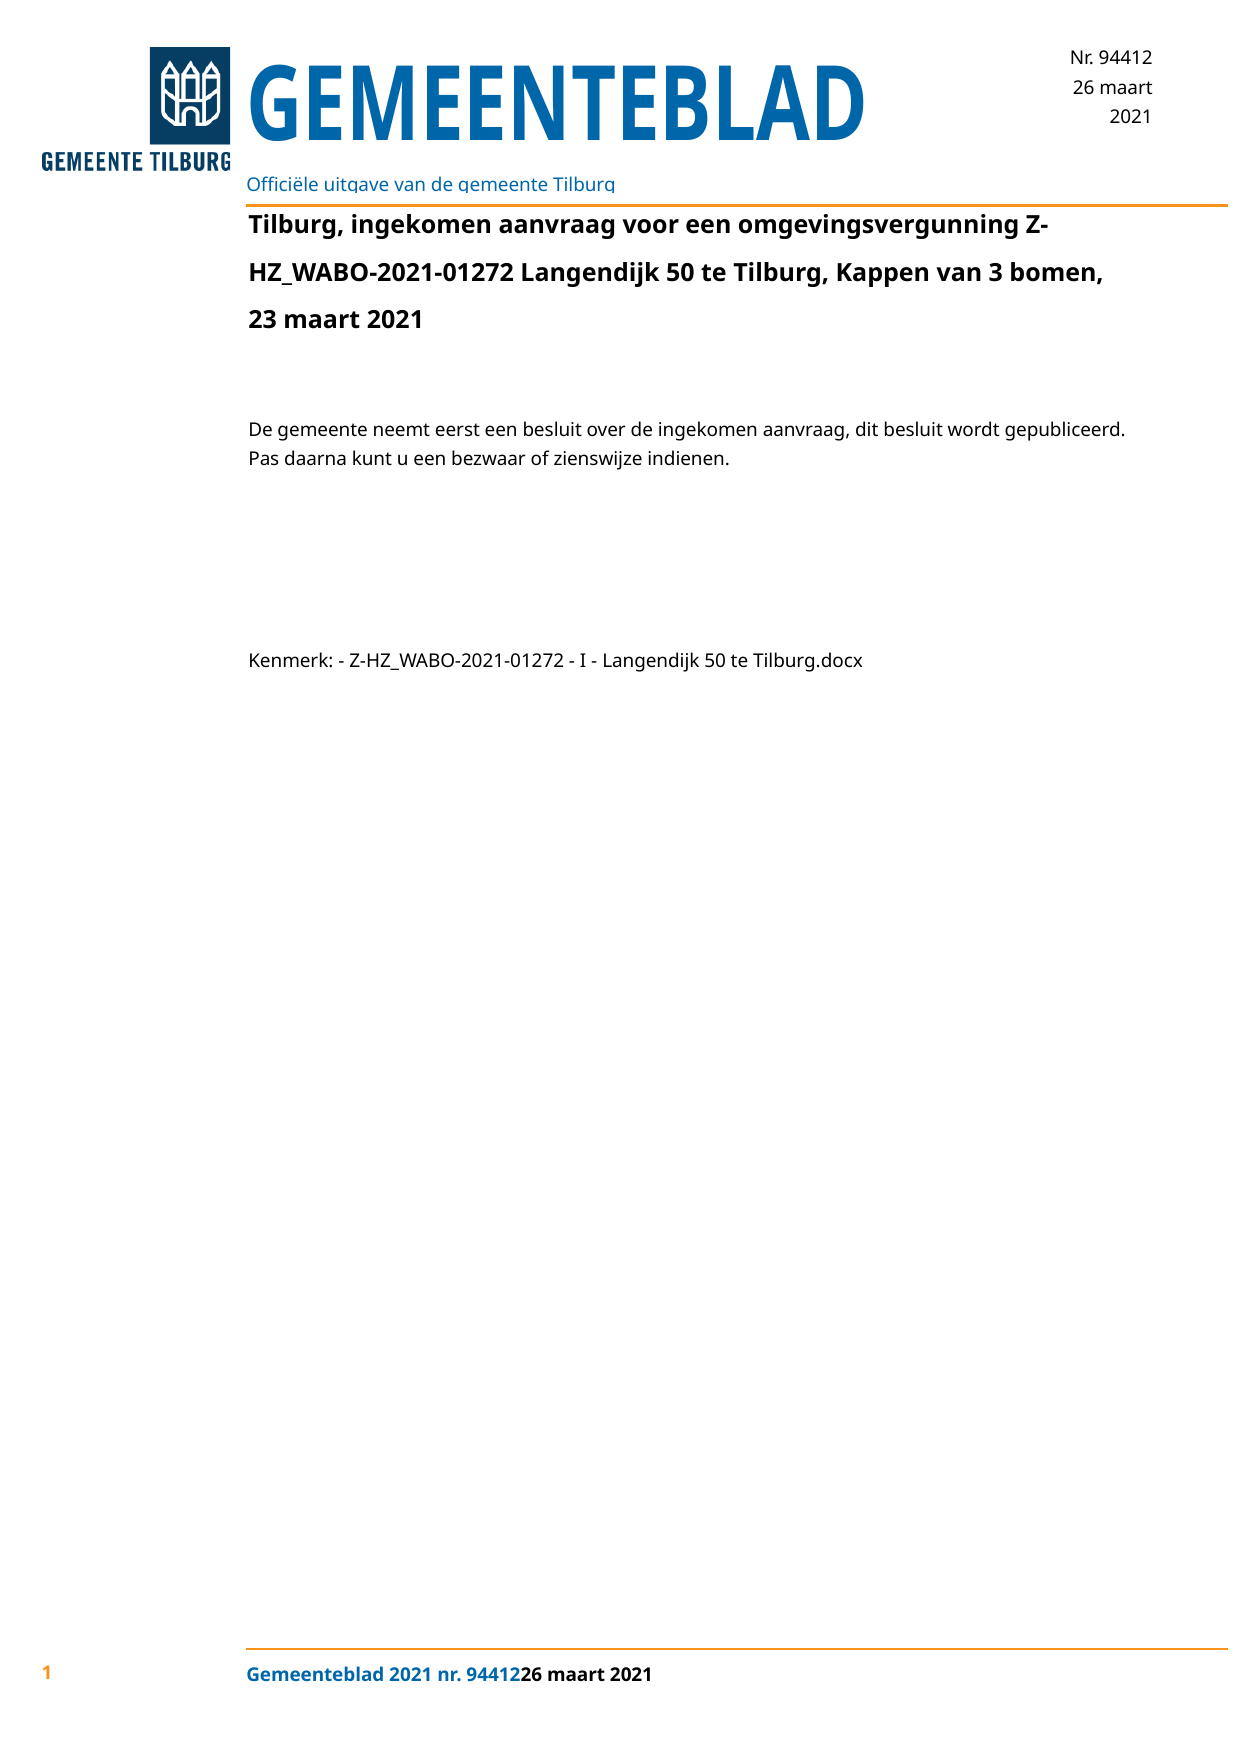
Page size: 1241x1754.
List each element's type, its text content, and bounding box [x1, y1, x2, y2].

text Kenmerk: - Z-HZ_WABO-2021-01272 - I - Langendijk 50 te Tilburg.docx [248, 647, 1152, 673]
text Tilburg, ingekomen aanvraag voor een omgevingsvergunning Z-HZ_WABO-2021-01272 Langendijk 50 te Tilburg, Kappen van 3 bomen, 23 maart 2021 [248, 207, 1152, 336]
text De gemeente neemt eerst een besluit over de ingekomen aanvraag, dit besluit wordt gepubliceerd. Pas daarna kunt u een bezwaar of zienswijze indienen. [248, 416, 1152, 471]
picture [41, 47, 231, 172]
